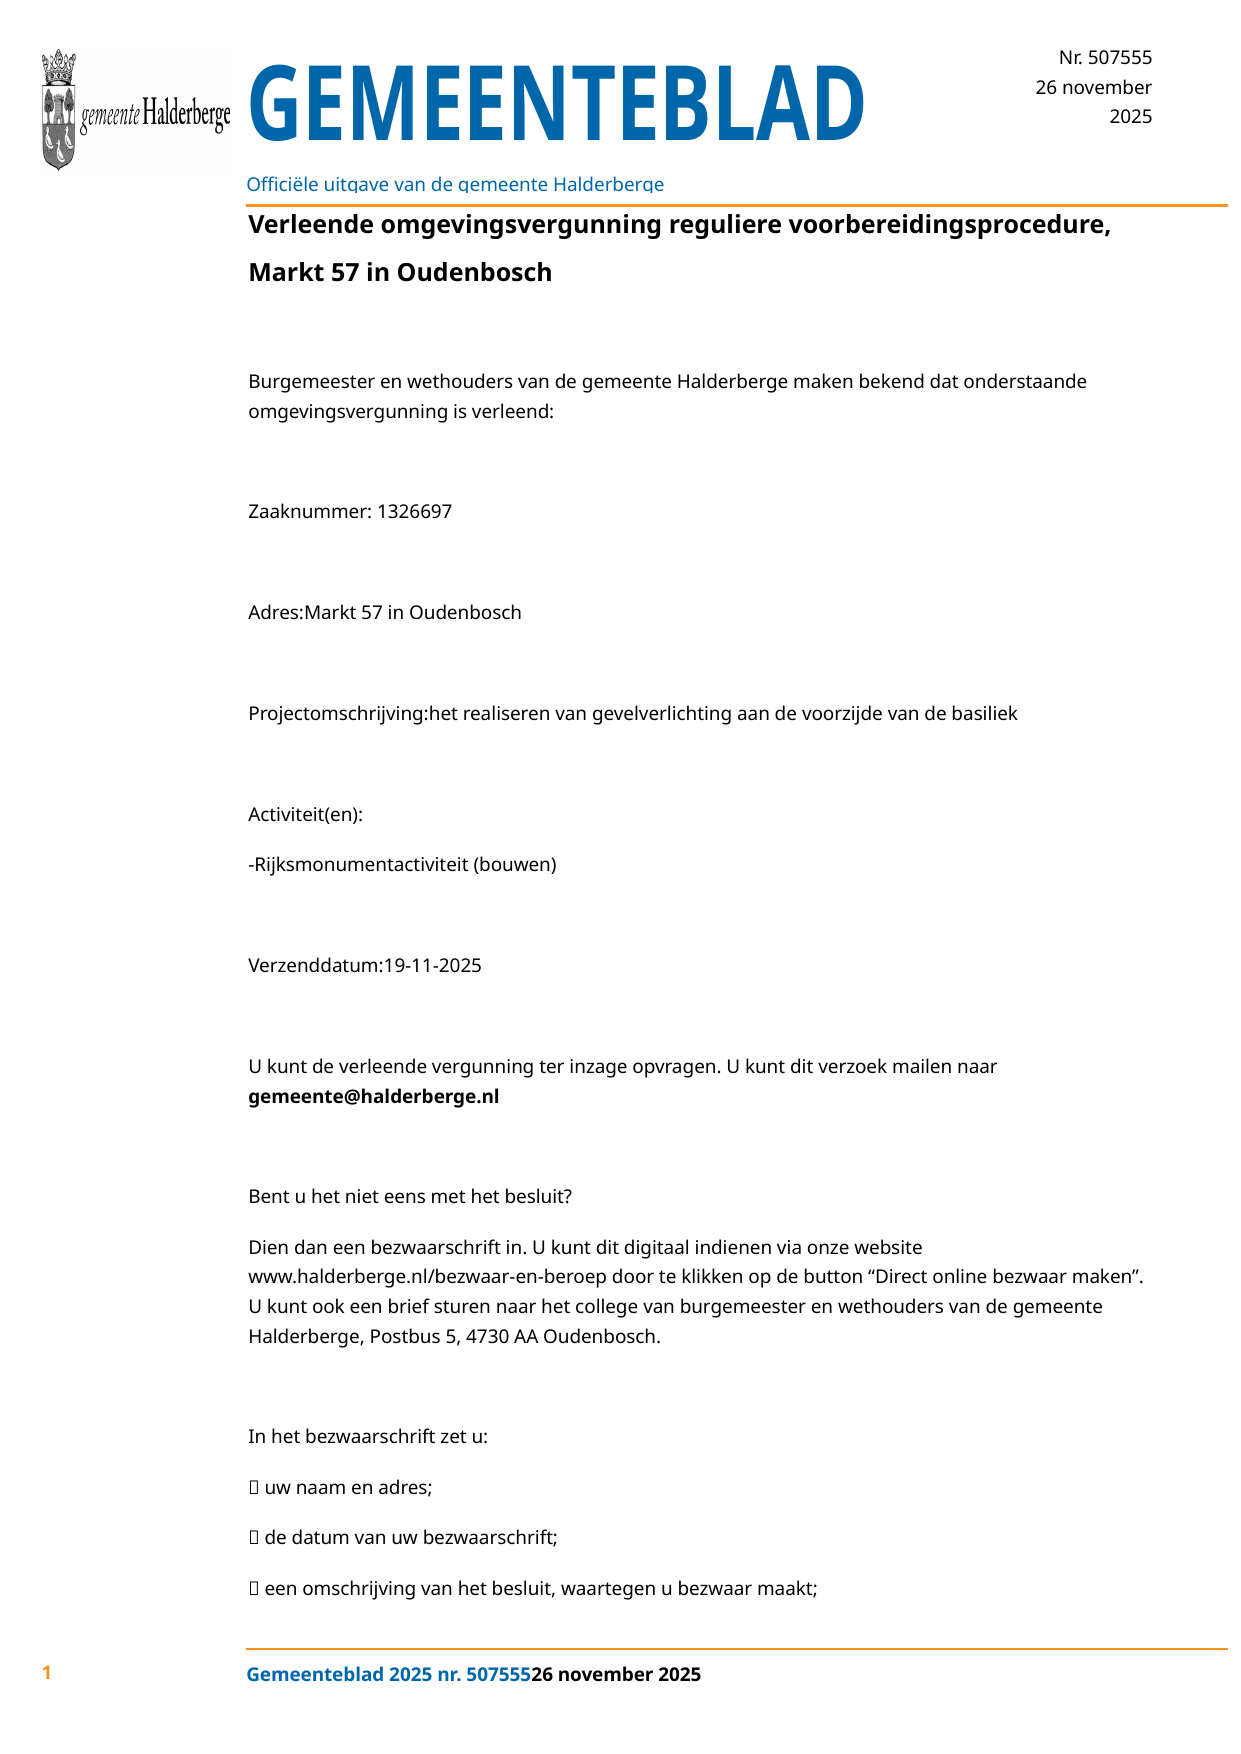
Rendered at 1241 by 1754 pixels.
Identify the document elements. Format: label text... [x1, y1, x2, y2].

text U kunt de verleende vergunning ter inzage opvragen. U kunt dit verzoek mailen naar gemeente@halderberge.nl [248, 1053, 1152, 1109]
text Burgemeester en wethouders van de gemeente Halderberge maken bekend dat onderstaande omgevingsvergunning is verleend: [248, 368, 1152, 424]
text -Rijksmonumentactiviteit (bouwen) [248, 852, 1152, 877]
text Verleende omgevingsvergunning reguliere voorbereidingsprocedure, Markt 57 in Oudenbosch [248, 207, 1152, 288]
text  uw naam en adres; [248, 1474, 1152, 1500]
text Projectomschrijving:het realiseren van gevelverlichting aan de voorzijde van de basiliek [248, 700, 1152, 726]
text Bent u het niet eens met het besluit? [248, 1184, 1152, 1209]
text  de datum van uw bezwaarschrift; [248, 1524, 1152, 1550]
text Adres:Markt 57 in Oudenbosch [248, 599, 1152, 625]
text Dien dan een bezwaarschrift in. U kunt dit digitaal indienen via onze website www.halderberge.nl/bezwaar-en-beroep door te klikken op de button “Direct online bezwaar maken”. U kunt ook een brief sturen naar het college van burgemeester en wethouders van de gemeente Halderberge, Postbus 5, 4730 AA Oudenbosch. [248, 1234, 1152, 1349]
text Verzenddatum:19-11-2025 [248, 952, 1152, 978]
picture [41, 47, 231, 172]
text Activiteit(en): [248, 801, 1152, 827]
text  een omschrijving van het besluit, waartegen u bezwaar maakt; [248, 1575, 1152, 1601]
text In het bezwaarschrift zet u: [248, 1424, 1152, 1449]
text Zaaknummer: 1326697 [248, 499, 1152, 524]
